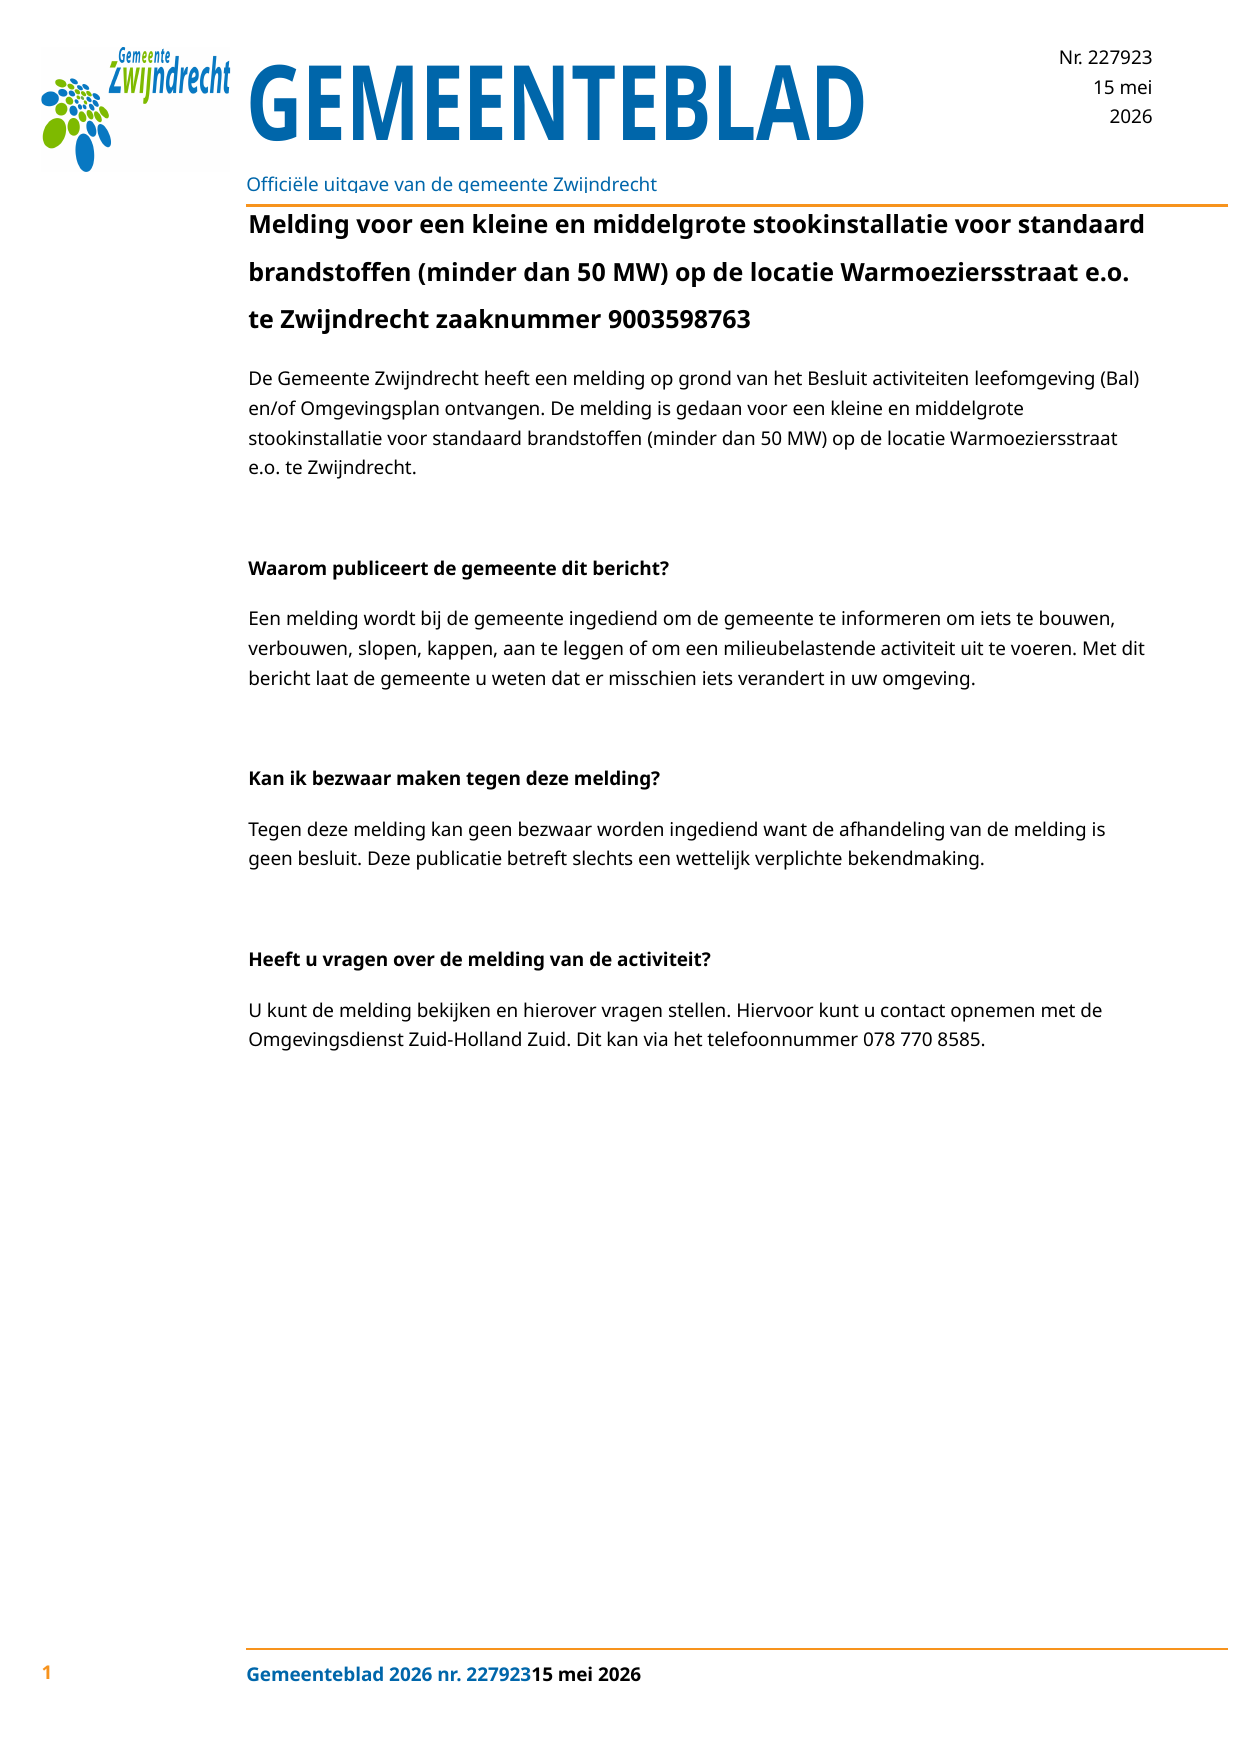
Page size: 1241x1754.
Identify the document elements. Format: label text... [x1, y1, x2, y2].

text Tegen deze melding kan geen bezwaar worden ingediend want de afhandeling van de melding is geen besluit. Deze publicatie betreft slechts een wettelijk verplichte bekendmaking. [248, 816, 1152, 871]
text Melding voor een kleine en middelgrote stookinstallatie voor standaard brandstoffen (minder dan 50 MW) op de locatie Warmoeziersstraat e.o. te Zwijndrecht zaaknummer 9003598763 [248, 207, 1152, 336]
picture [41, 47, 231, 172]
text De Gemeente Zwijndrecht heeft een melding op grond van het Besluit activiteiten leefomgeving (Bal) en/of Omgevingsplan ontvangen. De melding is gedaan voor een kleine en middelgrote stookinstallatie voor standaard brandstoffen (minder dan 50 MW) op de locatie Warmoeziersstraat e.o. te Zwijndrecht. [248, 366, 1152, 480]
text Een melding wordt bij de gemeente ingediend om de gemeente te informeren om iets te bouwen, verbouwen, slopen, kappen, aan te leggen of om een milieubelastende activiteit uit te voeren. Met dit bericht laat de gemeente u weten dat er misschien iets verandert in uw omgeving. [248, 606, 1152, 690]
text Kan ik bezwaar maken tegen deze melding? [248, 766, 1152, 791]
text Heeft u vragen over de melding van de activiteit? [248, 946, 1152, 972]
text U kunt de melding bekijken en hierover vragen stellen. Hiervoor kunt u contact opnemen met de Omgevingsdienst Zuid-Holland Zuid. Dit kan via het telefoonnummer 078 770 8585. [248, 997, 1152, 1052]
text Waarom publiceert de gemeente dit bericht? [248, 555, 1152, 581]
